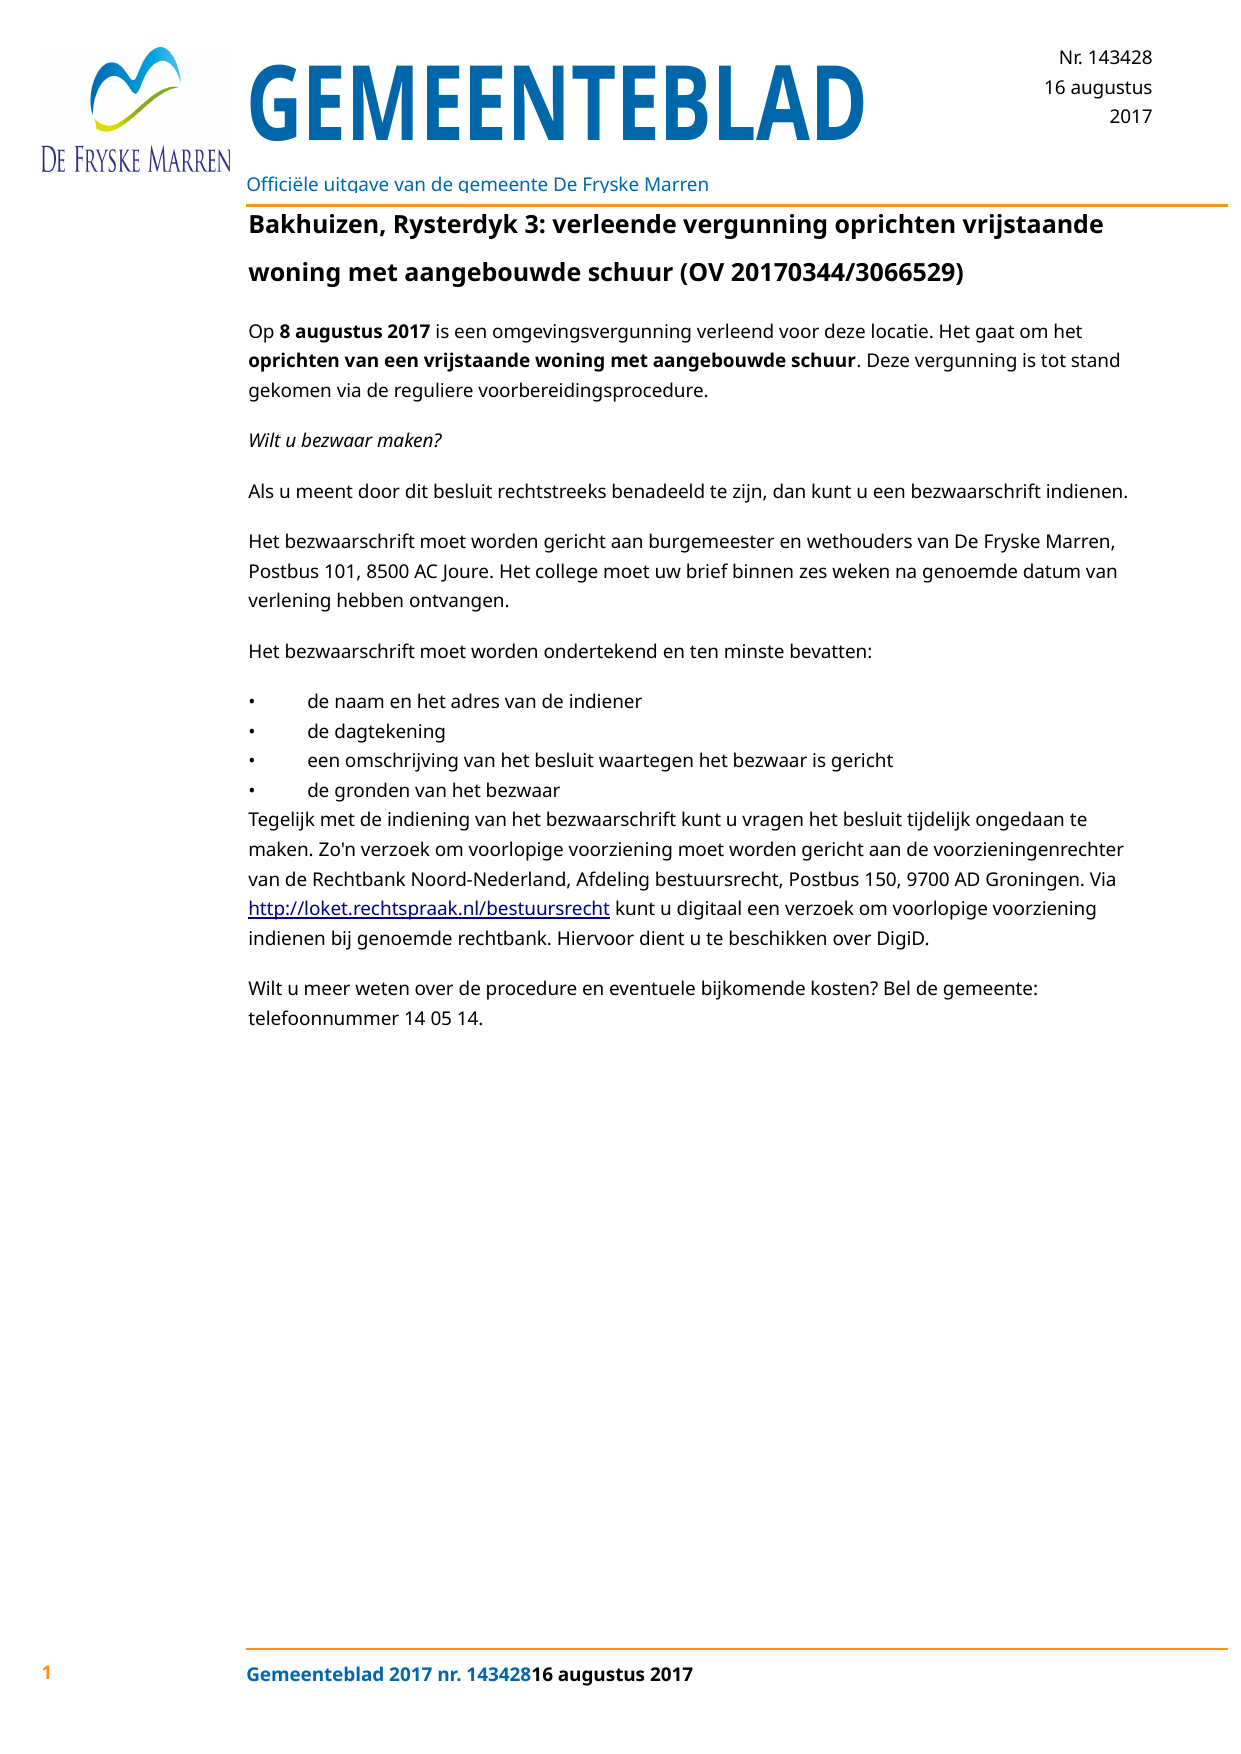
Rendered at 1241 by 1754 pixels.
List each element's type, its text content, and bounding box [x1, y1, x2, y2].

text Bakhuizen, Rysterdyk 3: verleende vergunning oprichten vrijstaande woning met aangebouwde schuur (OV 20170344/3066529) [248, 207, 1152, 288]
list de gronden van het bezwaar [248, 777, 1152, 803]
picture [41, 47, 231, 172]
text Wilt u bezwaar maken? [248, 427, 1152, 453]
text Wilt u meer weten over de procedure en eventuele bijkomende kosten? Bel de gemeente: telefoonnummer 14 05 14. [248, 975, 1152, 1031]
text Als u meent door dit besluit rechtstreeks benadeeld te zijn, dan kunt u een bezwaarschrift indienen. [248, 478, 1152, 504]
text Het bezwaarschrift moet worden ondertekend en ten minste bevatten: [248, 638, 1152, 664]
text Op 8 augustus 2017 is een omgevingsvergunning verleend voor deze locatie. Het gaat om het oprichten van een vrijstaande woning met aangebouwde schuur. Deze vergunning is tot stand gekomen via de reguliere voorbereidingsprocedure. [248, 318, 1152, 403]
list de naam en het adres van de indiener [248, 688, 1152, 714]
list de dagtekening [248, 718, 1152, 744]
text Tegelijk met de indiening van het bezwaarschrift kunt u vragen het besluit tijdelijk ongedaan te maken. Zo'n verzoek om voorlopige voorziening moet worden gericht aan de voorzieningenrechter van de Rechtbank Noord-Nederland, Afdeling bestuursrecht, Postbus 150, 9700 AD Groningen. Via http://loket.rechtspraak.nl/bestuursrecht kunt u digitaal een verzoek om voorlopige voorziening indienen bij genoemde rechtbank. Hiervoor dient u te beschikken over DigiD. [248, 807, 1152, 951]
list een omschrijving van het besluit waartegen het bezwaar is gericht [248, 747, 1152, 773]
text Het bezwaarschrift moet worden gericht aan burgemeester en wethouders van De Fryske Marren, Postbus 101, 8500 AC Joure. Het college moet uw brief binnen zes weken na genoemde datum van verlening hebben ontvangen. [248, 528, 1152, 613]
